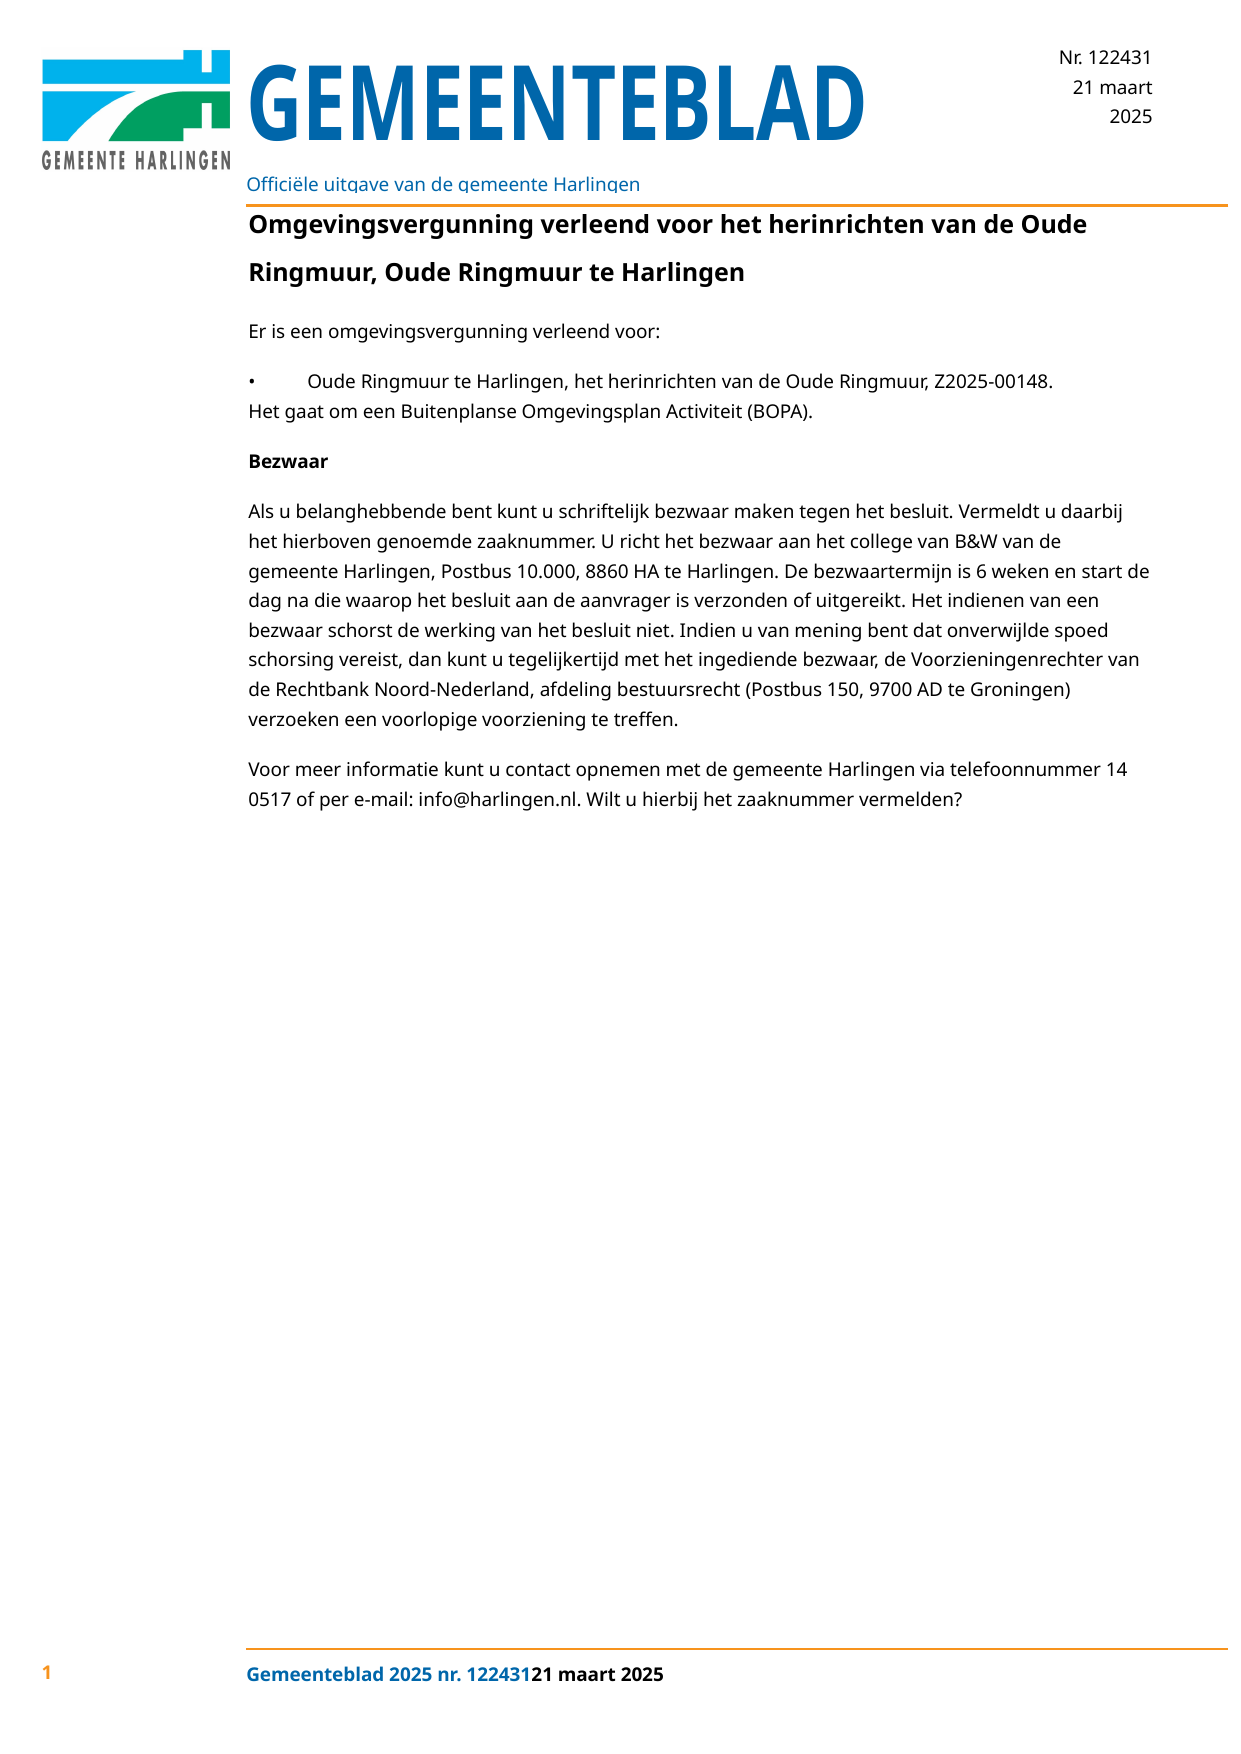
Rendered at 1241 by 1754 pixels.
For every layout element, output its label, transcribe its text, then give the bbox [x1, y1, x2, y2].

list Oude Ringmuur te Harlingen, het herinrichten van de Oude Ringmuur, Z2025-00148. [248, 368, 1152, 394]
text Voor meer informatie kunt u contact opnemen met de gemeente Harlingen via telefoonnummer 14 0517 of per e-mail: info@harlingen.nl. Wilt u hierbij het zaaknummer vermelden? [248, 756, 1152, 812]
text Omgevingsvergunning verleend voor het herinrichten van de Oude Ringmuur, Oude Ringmuur te Harlingen [248, 207, 1152, 288]
text Het gaat om een Buitenplanse Omgevingsplan Activiteit (BOPA). [248, 398, 1152, 424]
text Als u belanghebbende bent kunt u schriftelijk bezwaar maken tegen het besluit. Vermeldt u daarbij het hierboven genoemde zaaknummer. U richt het bezwaar aan het college van B&W van de gemeente Harlingen, Postbus 10.000, 8860 HA te Harlingen. De bezwaartermijn is 6 weken en start de dag na die waarop het besluit aan de aanvrager is verzonden of uitgereikt. Het indienen van een bezwaar schorst de werking van het besluit niet. Indien u van mening bent dat onverwijlde spoed schorsing vereist, dan kunt u tegelijkertijd met het ingediende bezwaar, de Voorzieningenrechter van de Rechtbank Noord-Nederland, afdeling bestuursrecht (Postbus 150, 9700 AD te Groningen) verzoeken een voorlopige voorziening te treffen. [248, 499, 1152, 732]
text Er is een omgevingsvergunning verleend voor: [248, 318, 1152, 344]
text Bezwaar [248, 448, 1152, 474]
picture [41, 47, 231, 172]
